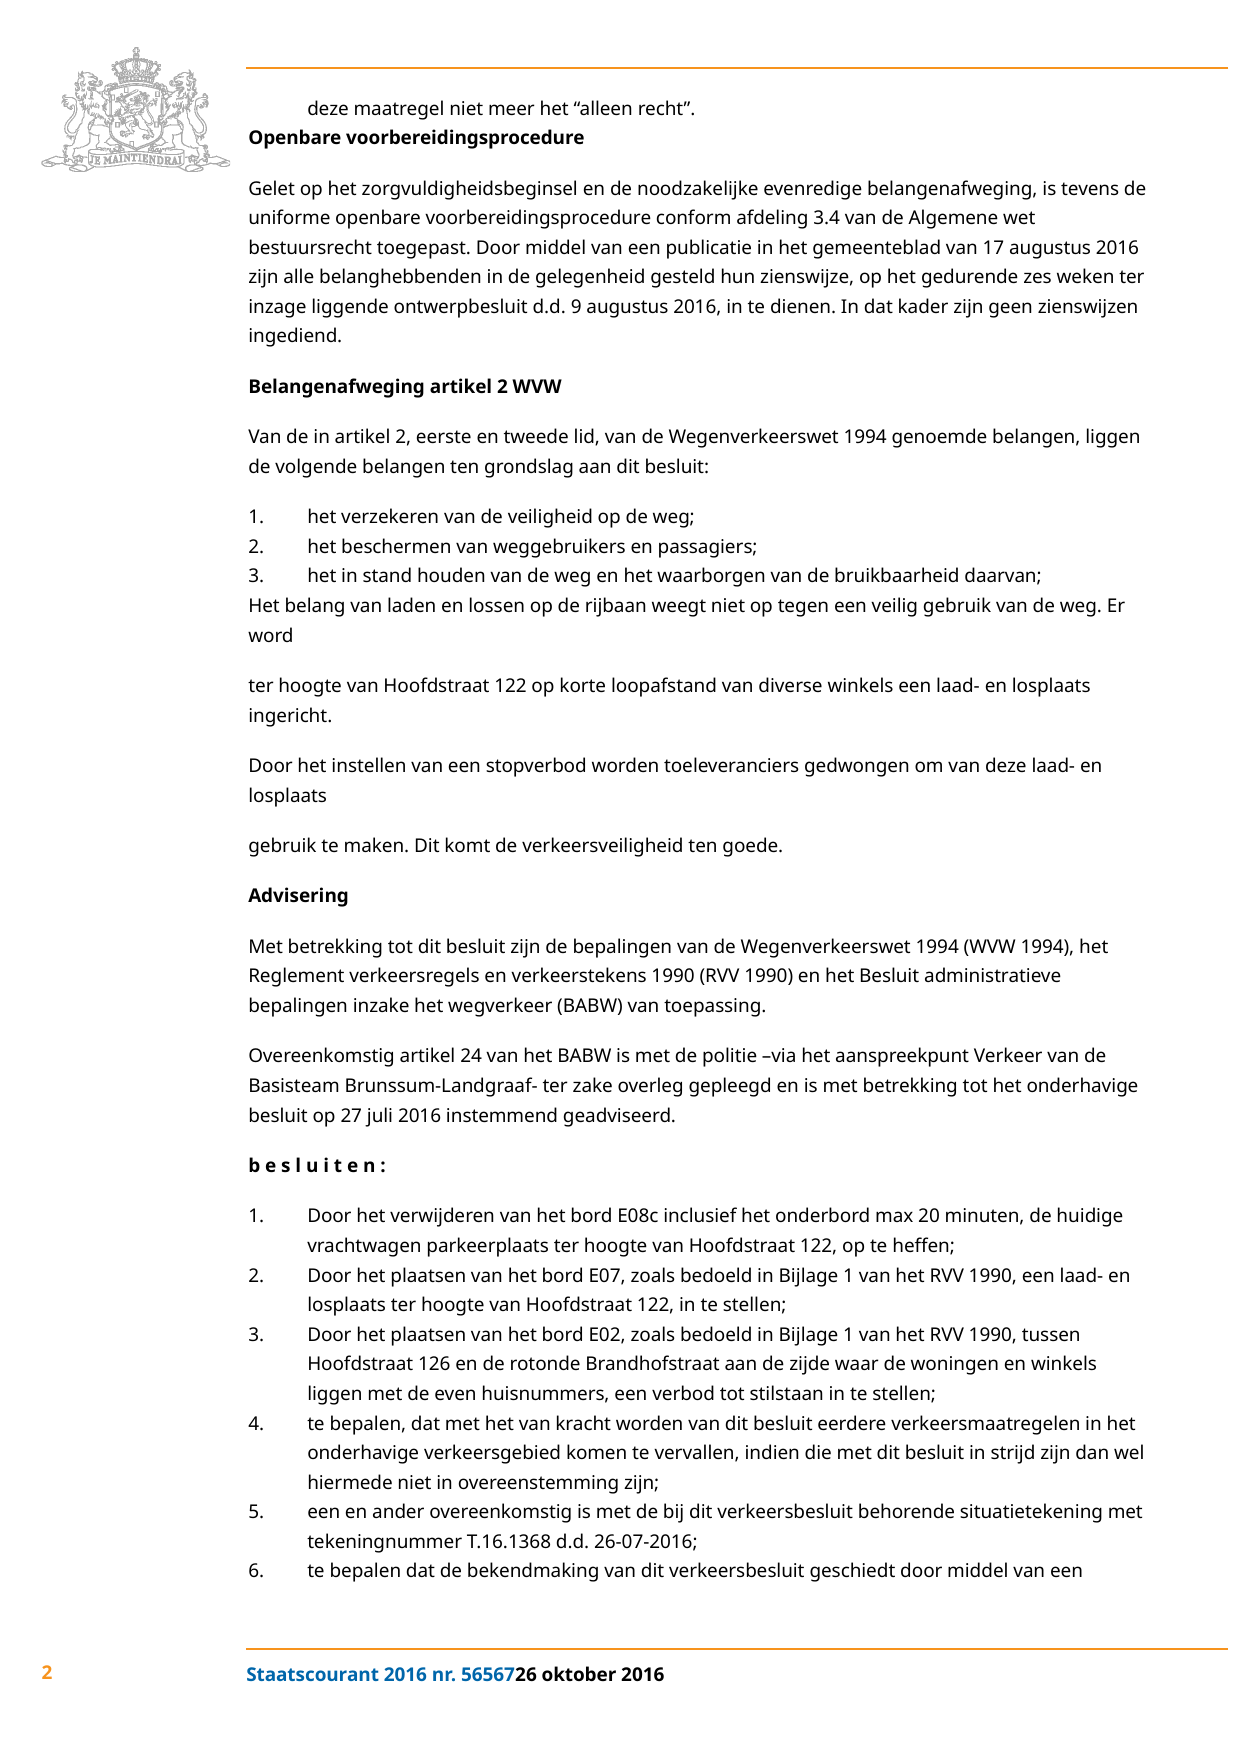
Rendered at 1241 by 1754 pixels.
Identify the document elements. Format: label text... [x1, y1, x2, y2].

list het verzekeren van de veiligheid op de weg; [248, 503, 1152, 529]
text Advisering [248, 883, 1152, 908]
text Belangenafweging artikel 2 WVW [248, 373, 1152, 399]
list het beschermen van weggebruikers en passagiers; [248, 533, 1152, 559]
picture [41, 47, 231, 172]
list een en ander overeenkomstig is met de bij dit verkeersbesluit behorende situatietekening met tekeningnummer T.16.1368 d.d. 26-07-2016; [248, 1498, 1152, 1554]
list Door het plaatsen van het bord E02, zoals bedoeld in Bijlage 1 van het RVV 1990, tussen Hoofdstraat 126 en de rotonde Brandhofstraat aan de zijde waar de woningen en winkels liggen met de even huisnummers, een verbod tot stilstaan in te stellen; [248, 1321, 1152, 1406]
list Door het plaatsen van het bord E07, zoals bedoeld in Bijlage 1 van het RVV 1990, een laad- en losplaats ter hoogte van Hoofdstraat 122, in te stellen; [248, 1262, 1152, 1317]
text Het belang van laden en lossen op de rijbaan weegt niet op tegen een veilig gebruik van de weg. Er word [248, 592, 1152, 648]
list te bepalen dat de bekendmaking van dit verkeersbesluit geschiedt door middel van een [248, 1558, 1152, 1583]
text Openbare voorbereidingsprocedure [248, 124, 1152, 150]
text ter hoogte van Hoofdstraat 122 op korte loopafstand van diverse winkels een laad- en losplaats ingericht. [248, 672, 1152, 728]
text b e s l u i t e n : [248, 1152, 1152, 1178]
text gebruik te maken. Dit komt de verkeersveiligheid ten goede. [248, 832, 1152, 858]
text Van de in artikel 2, eerste en tweede lid, van de Wegenverkeerswet 1994 genoemde belangen, liggen de volgende belangen ten grondslag aan dit besluit: [248, 423, 1152, 479]
list te bepalen, dat met het van kracht worden van dit besluit eerdere verkeersmaatregelen in het onderhavige verkeersgebied komen te vervallen, indien die met dit besluit in strijd zijn dan wel hiermede niet in overeenstemming zijn; [248, 1410, 1152, 1495]
text Overeenkomstig artikel 24 van het BABW is met de politie –via het aanspreekpunt Verkeer van de Basisteam Brunssum-Landgraaf- ter zake overleg gepleegd en is met betrekking tot het onderhavige besluit op 27 juli 2016 instemmend geadviseerd. [248, 1043, 1152, 1128]
text Door het instellen van een stopverbod worden toeleveranciers gedwongen om van deze laad- en losplaats [248, 752, 1152, 808]
text Gelet op het zorgvuldigheidsbeginsel en de noodzakelijke evenredige belangenafweging, is tevens de uniforme openbare voorbereidingsprocedure conform afdeling 3.4 van de Algemene wet bestuursrecht toegepast. Door middel van een publicatie in het gemeenteblad van 17 augustus 2016 zijn alle belanghebbenden in de gelegenheid gesteld hun zienswijze, op het gedurende zes weken ter inzage liggende ontwerpbesluit d.d. 9 augustus 2016, in te dienen. In dat kader zijn geen zienswijzen ingediend. [248, 175, 1152, 348]
text Met betrekking tot dit besluit zijn de bepalingen van de Wegenverkeerswet 1994 (WVW 1994), het Reglement verkeersregels en verkeerstekens 1990 (RVV 1990) en het Besluit administratieve bepalingen inzake het wegverkeer (BABW) van toepassing. [248, 933, 1152, 1018]
list deze maatregel niet meer het “alleen recht”. [248, 95, 1152, 121]
list Door het verwijderen van het bord E08c inclusief het onderbord max 20 minuten, de huidige vrachtwagen parkeerplaats ter hoogte van Hoofdstraat 122, op te heffen; [248, 1203, 1152, 1258]
list het in stand houden van de weg en het waarborgen van de bruikbaarheid daarvan; [248, 563, 1152, 588]
